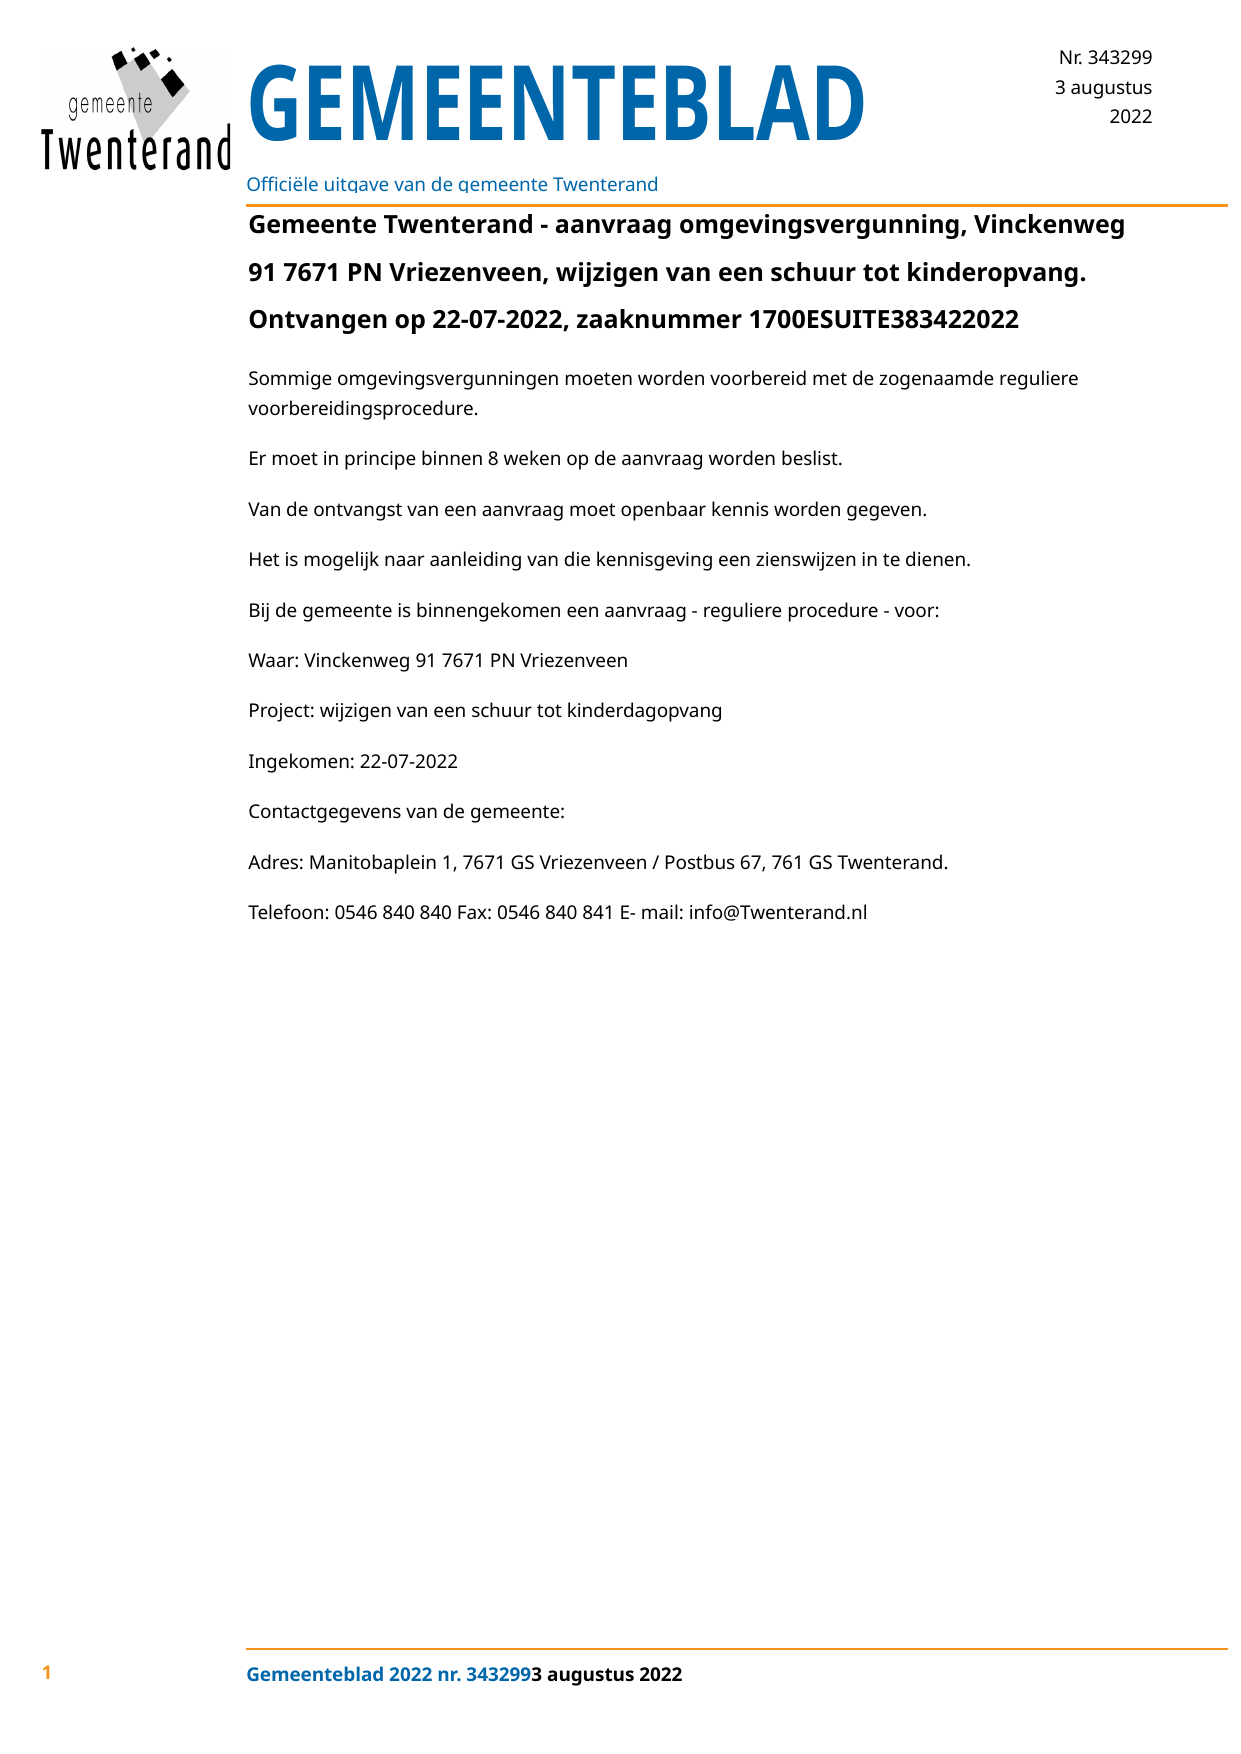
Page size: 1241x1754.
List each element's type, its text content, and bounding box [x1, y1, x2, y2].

text Sommige omgevingsvergunningen moeten worden voorbereid met de zogenaamde reguliere voorbereidingsprocedure. [248, 366, 1152, 421]
text Er moet in principe binnen 8 weken op de aanvraag worden beslist. [248, 446, 1152, 471]
text Waar: Vinckenweg 91 7671 PN Vriezenveen [248, 647, 1152, 673]
text Adres: Manitobaplein 1, 7671 GS Vriezenveen / Postbus 67, 761 GS Twenterand. [248, 849, 1152, 874]
text Bij de gemeente is binnengekomen een aanvraag - reguliere procedure - voor: [248, 597, 1152, 622]
text Gemeente Twenterand - aanvraag omgevingsvergunning, Vinckenweg 91 7671 PN Vriezenveen, wijzigen van een schuur tot kinderopvang. Ontvangen op 22-07-2022, zaaknummer 1700ESUITE383422022 [248, 207, 1152, 336]
text Contactgegevens van de gemeente: [248, 798, 1152, 824]
text Het is mogelijk naar aanleiding van die kennisgeving een zienswijzen in te dienen. [248, 546, 1152, 572]
text Van de ontvangst van een aanvraag moet openbaar kennis worden gegeven. [248, 496, 1152, 522]
text Project: wijzigen van een schuur tot kinderdagopvang [248, 698, 1152, 723]
text Ingekomen: 22-07-2022 [248, 748, 1152, 774]
picture [41, 47, 231, 172]
text Telefoon: 0546 840 840 Fax: 0546 840 841 E- mail: info@Twenterand.nl [248, 899, 1152, 925]
